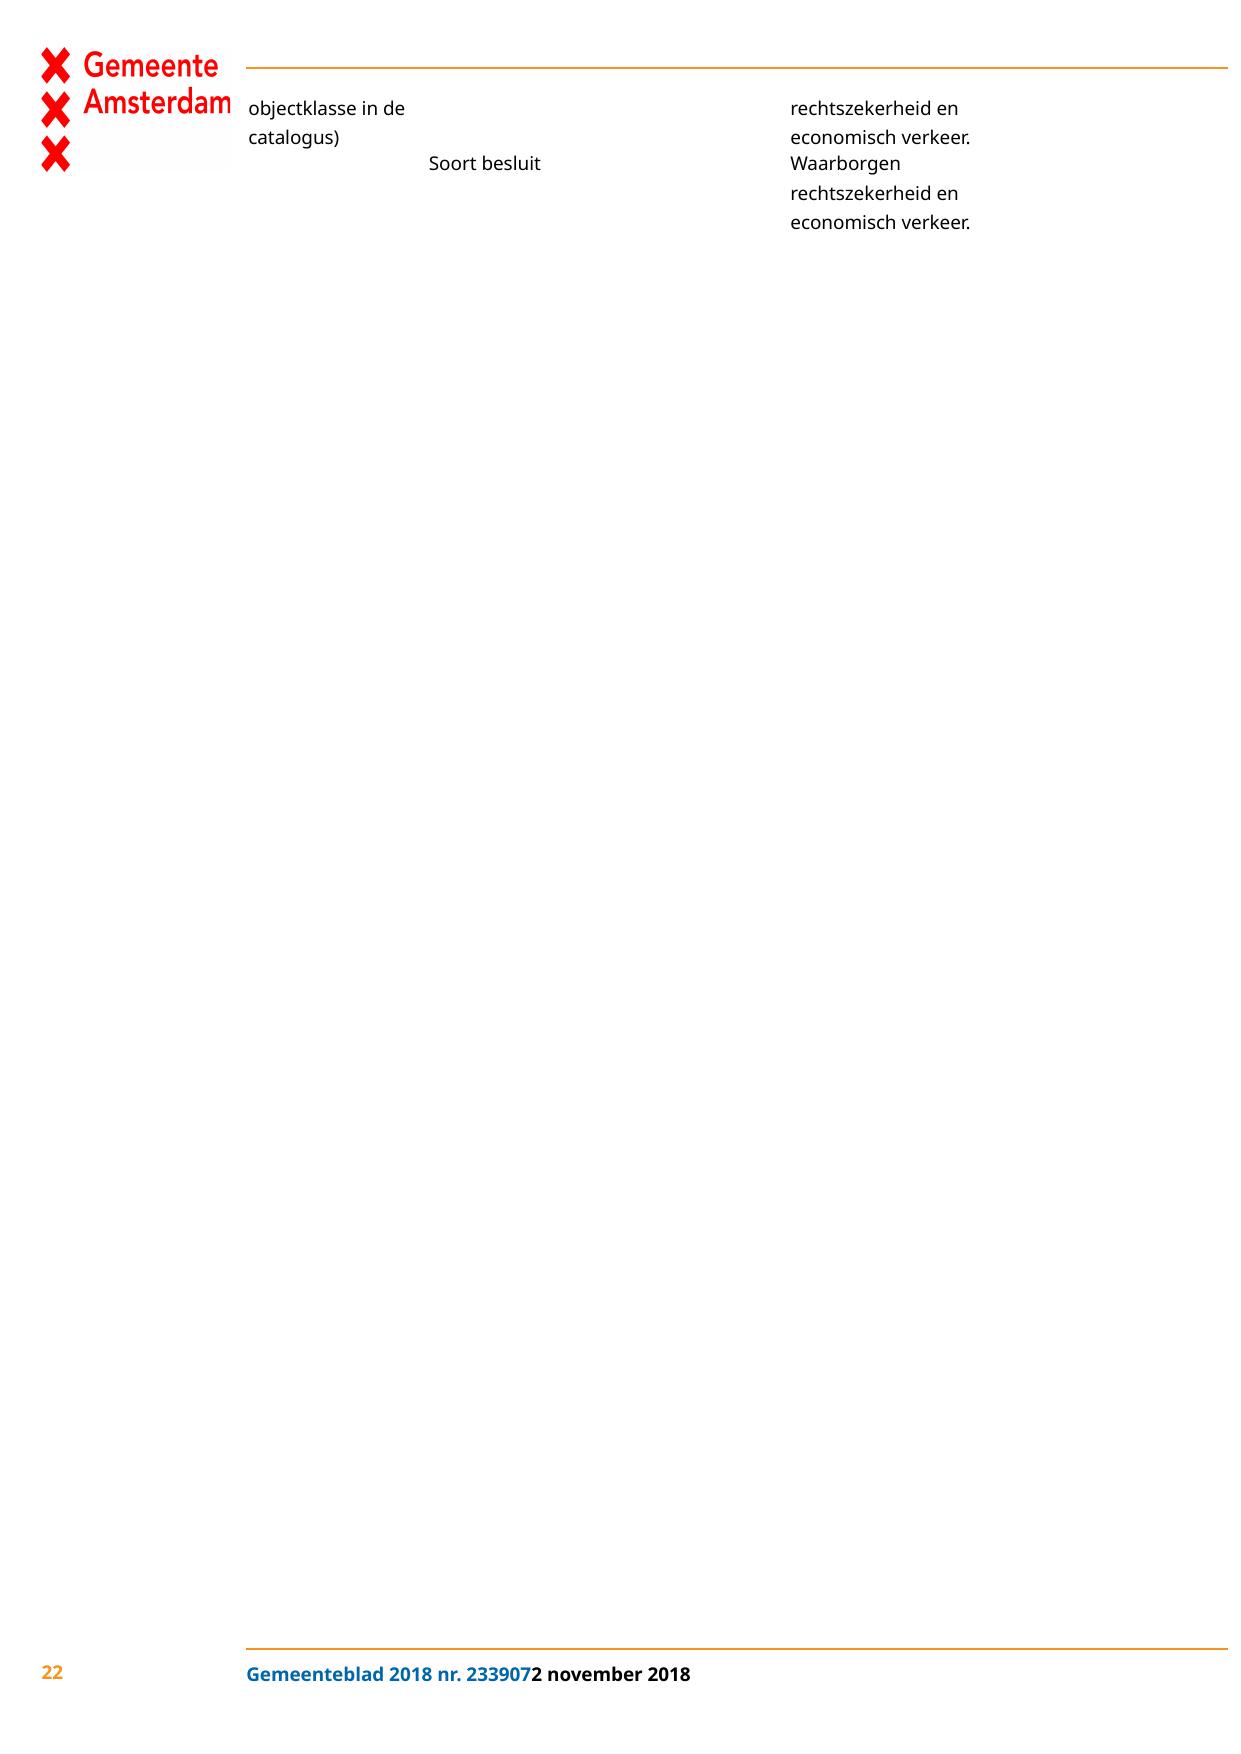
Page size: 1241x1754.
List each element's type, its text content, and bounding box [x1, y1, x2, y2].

table_cell [971, 95, 1152, 150]
table_cell [971, 150, 1152, 235]
table_cell Soort besluit [429, 150, 609, 235]
table_cell [248, 150, 429, 235]
table_cell [609, 95, 790, 150]
picture [41, 47, 231, 172]
table_cell [609, 150, 790, 235]
table_cell Waarborgen rechtszekerheid en economisch verkeer. [790, 150, 971, 235]
table_cell objectklasse in de catalogus) [248, 95, 429, 150]
table_cell rechtszekerheid en economisch verkeer. [790, 95, 971, 150]
table_cell [429, 95, 609, 150]
